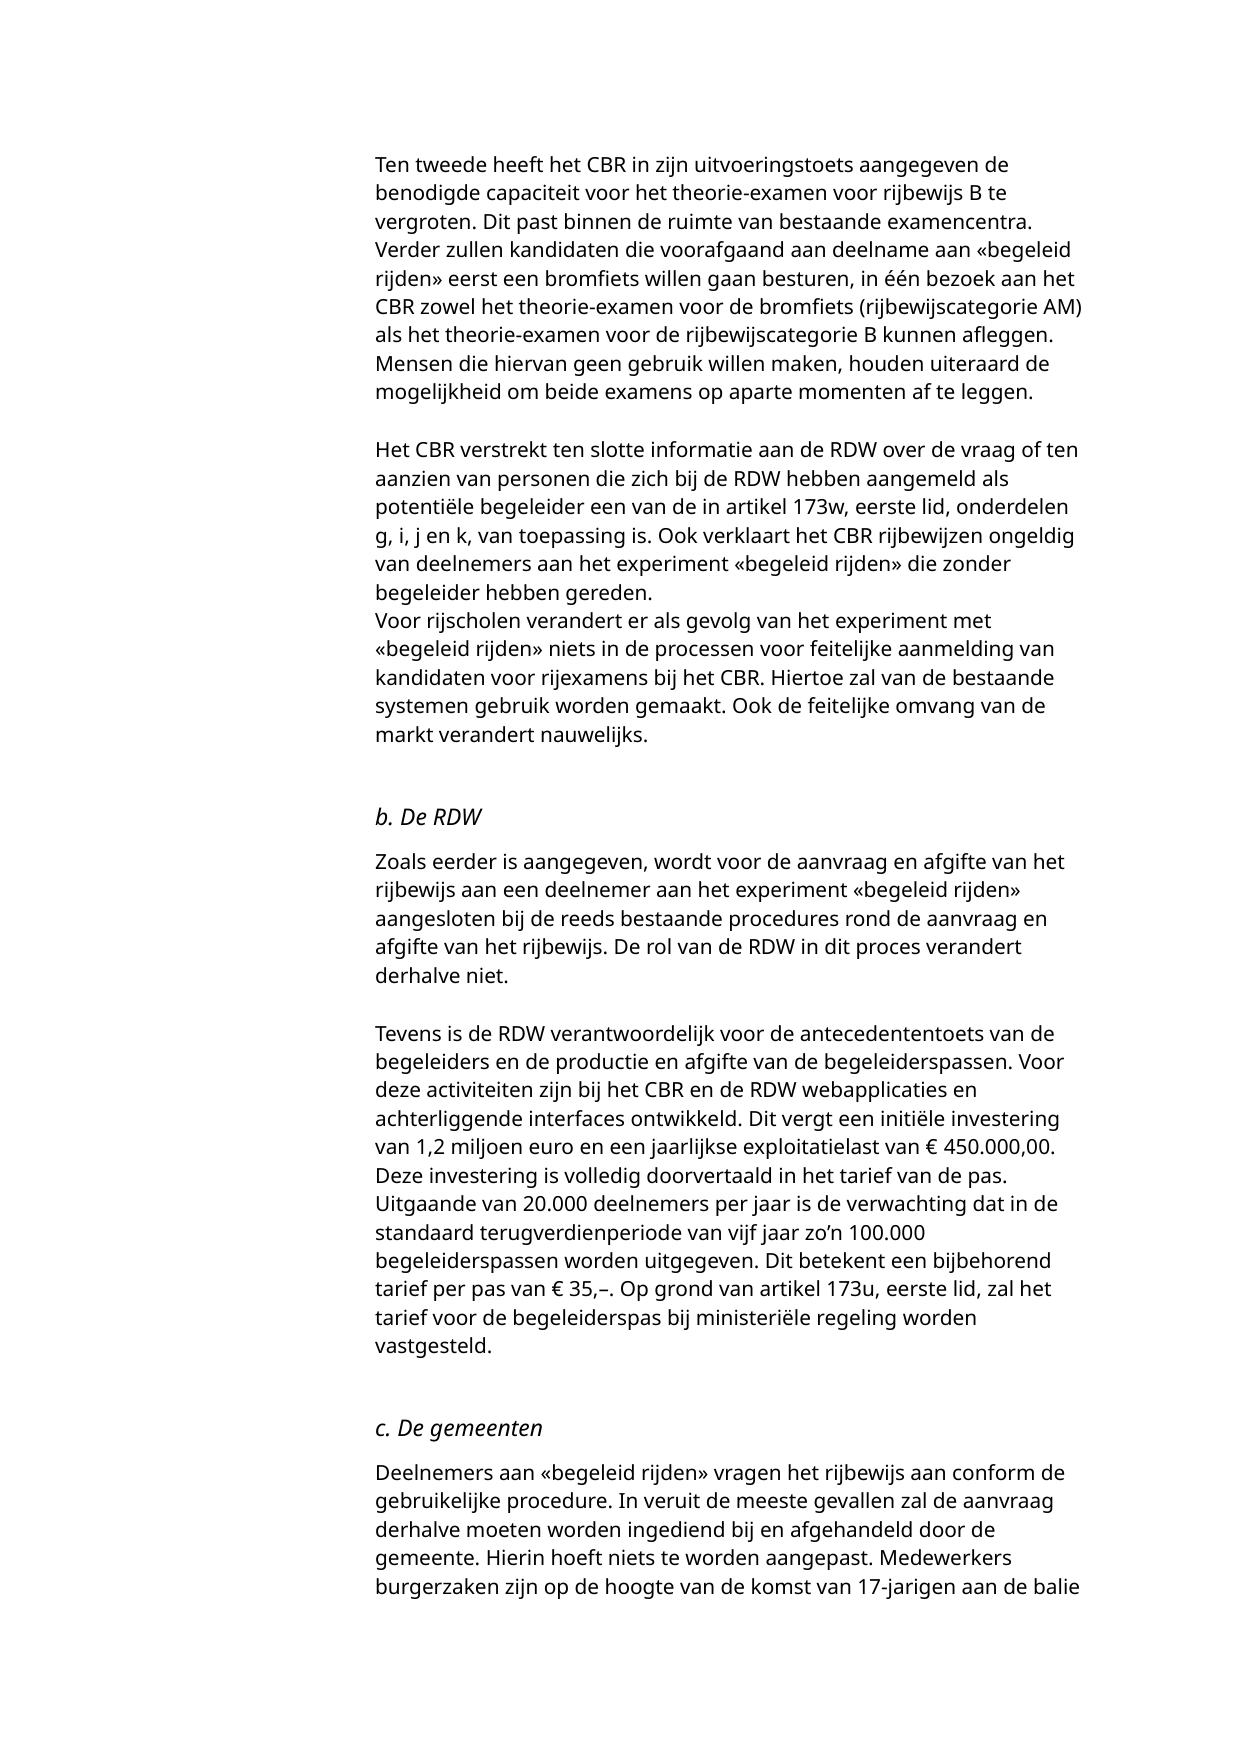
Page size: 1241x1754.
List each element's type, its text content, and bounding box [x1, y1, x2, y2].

text Tevens is de RDW verantwoordelijk voor de antecedententoets van de begeleiders en de productie en afgifte van de begeleiderspassen. Voor deze activiteiten zijn bij het CBR en de RDW webapplicaties en achterliggende interfaces ontwikkeld. Dit vergt een initiële investering van 1,2 miljoen euro en een jaarlijkse exploitatielast van € 450.000,00. Deze investering is volledig doorvertaald in het tarief van de pas. Uitgaande van 20.000 deelnemers per jaar is de verwachting dat in de standaard terugverdienperiode van vijf jaar zo’n 100.000 begeleiderspassen worden uitgegeven. Dit betekent een bijbehorend tarief per pas van € 35,–. Op grond van artikel 173u, eerste lid, zal het tarief voor de begeleiderspas bij ministeriële regeling worden vastgesteld. [375, 1019, 1090, 1360]
subtitle c. De gemeenten [375, 1412, 1090, 1443]
text Voor rijscholen verandert er als gevolg van het experiment met «begeleid rijden» niets in de processen voor feitelijke aanmelding van kandidaten voor rijexamens bij het CBR. Hiertoe zal van de bestaande systemen gebruik worden gemaakt. Ook de feitelijke omvang van de markt verandert nauwelijks. [375, 606, 1090, 748]
text Ten tweede heeft het CBR in zijn uitvoeringstoets aangegeven de benodigde capaciteit voor het theorie-examen voor rijbewijs B te vergroten. Dit past binnen de ruimte van bestaande examencentra. Verder zullen kandidaten die voorafgaand aan deelname aan «begeleid rijden» eerst een bromfiets willen gaan besturen, in één bezoek aan het CBR zowel het theorie-examen voor de bromfiets (rijbewijscategorie AM) als het theorie-examen voor de rijbewijscategorie B kunnen afleggen. Mensen die hiervan geen gebruik willen maken, houden uiteraard de mogelijkheid om beide examens op aparte momenten af te leggen. [375, 150, 1090, 406]
subtitle b. De RDW [375, 801, 1090, 832]
text Zoals eerder is aangegeven, wordt voor de aanvraag en afgifte van het rijbewijs aan een deelnemer aan het experiment «begeleid rijden» aangesloten bij de reeds bestaande procedures rond de aanvraag en afgifte van het rijbewijs. De rol van de RDW in dit proces verandert derhalve niet. [375, 847, 1090, 989]
text Het CBR verstrekt ten slotte informatie aan de RDW over de vraag of ten aanzien van personen die zich bij de RDW hebben aangemeld als potentiële begeleider een van de in artikel 173w, eerste lid, onderdelen g, i, j en k, van toepassing is. Ook verklaart het CBR rijbewijzen ongeldig van deelnemers aan het experiment «begeleid rijden» die zonder begeleider hebben gereden. [375, 435, 1090, 606]
text Deelnemers aan «begeleid rijden» vragen het rijbewijs aan conform de gebruikelijke procedure. In veruit de meeste gevallen zal de aanvraag derhalve moeten worden ingediend bij en afgehandeld door de gemeente. Hierin hoeft niets te worden aangepast. Medewerkers burgerzaken zijn op de hoogte van de komst van 17-jarigen aan de balie [375, 1458, 1090, 1600]
